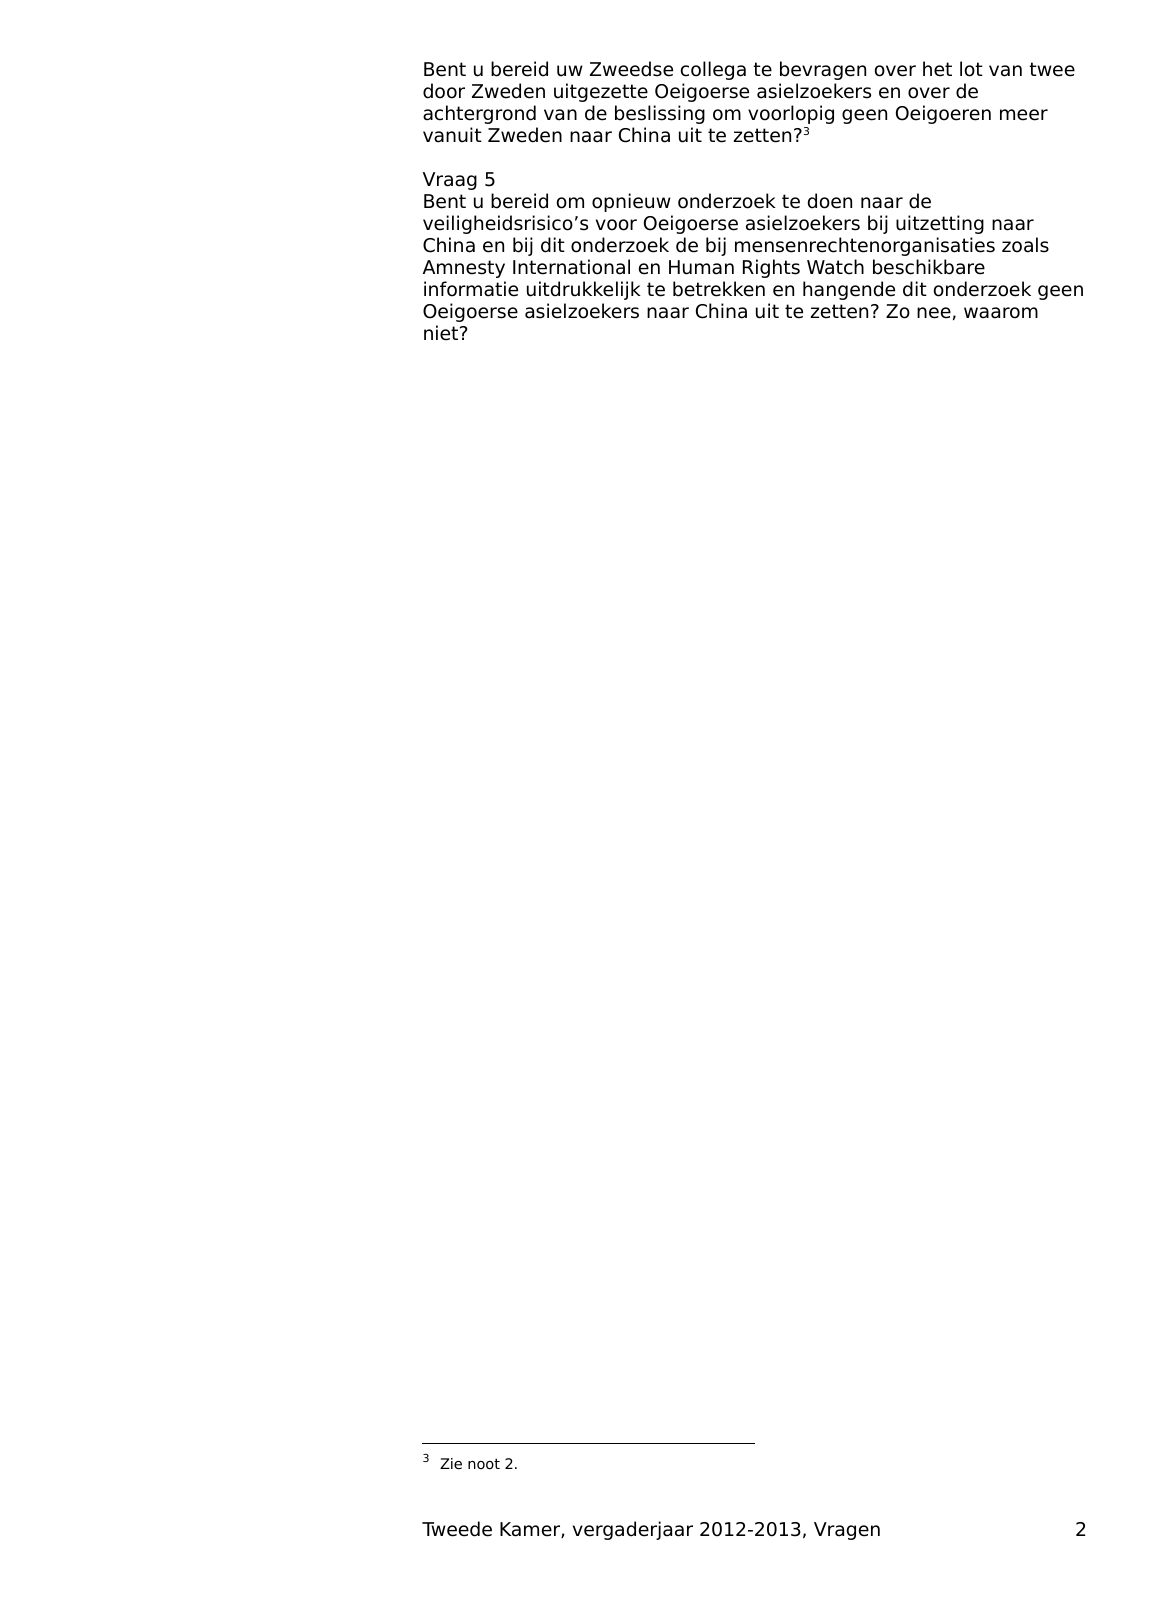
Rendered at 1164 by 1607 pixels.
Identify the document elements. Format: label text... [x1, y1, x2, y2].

text Bent u bereid om opnieuw onderzoek te doen naar de veiligheidsrisico’s voor Oeigoerse asielzoekers bij uitzetting naar China en bij dit onderzoek de bij mensenrechtenorganisaties zoals Amnesty International en Human Rights Watch beschikbare informatie uitdrukkelijk te betrekken en hangende dit onderzoek geen Oeigoerse asielzoekers naar China uit te zetten? Zo nee, waarom niet? [422, 191, 1087, 345]
text Zie noot 2. [422, 1452, 1087, 1474]
text Bent u bereid uw Zweedse collega te bevragen over het lot van twee door Zweden uitgezette Oeigoerse asielzoekers en over de achtergrond van de beslissing om voorlopig geen Oeigoeren meer vanuit Zweden naar China uit te zetten? [422, 59, 1087, 147]
text Vraag 5 [422, 169, 1087, 191]
